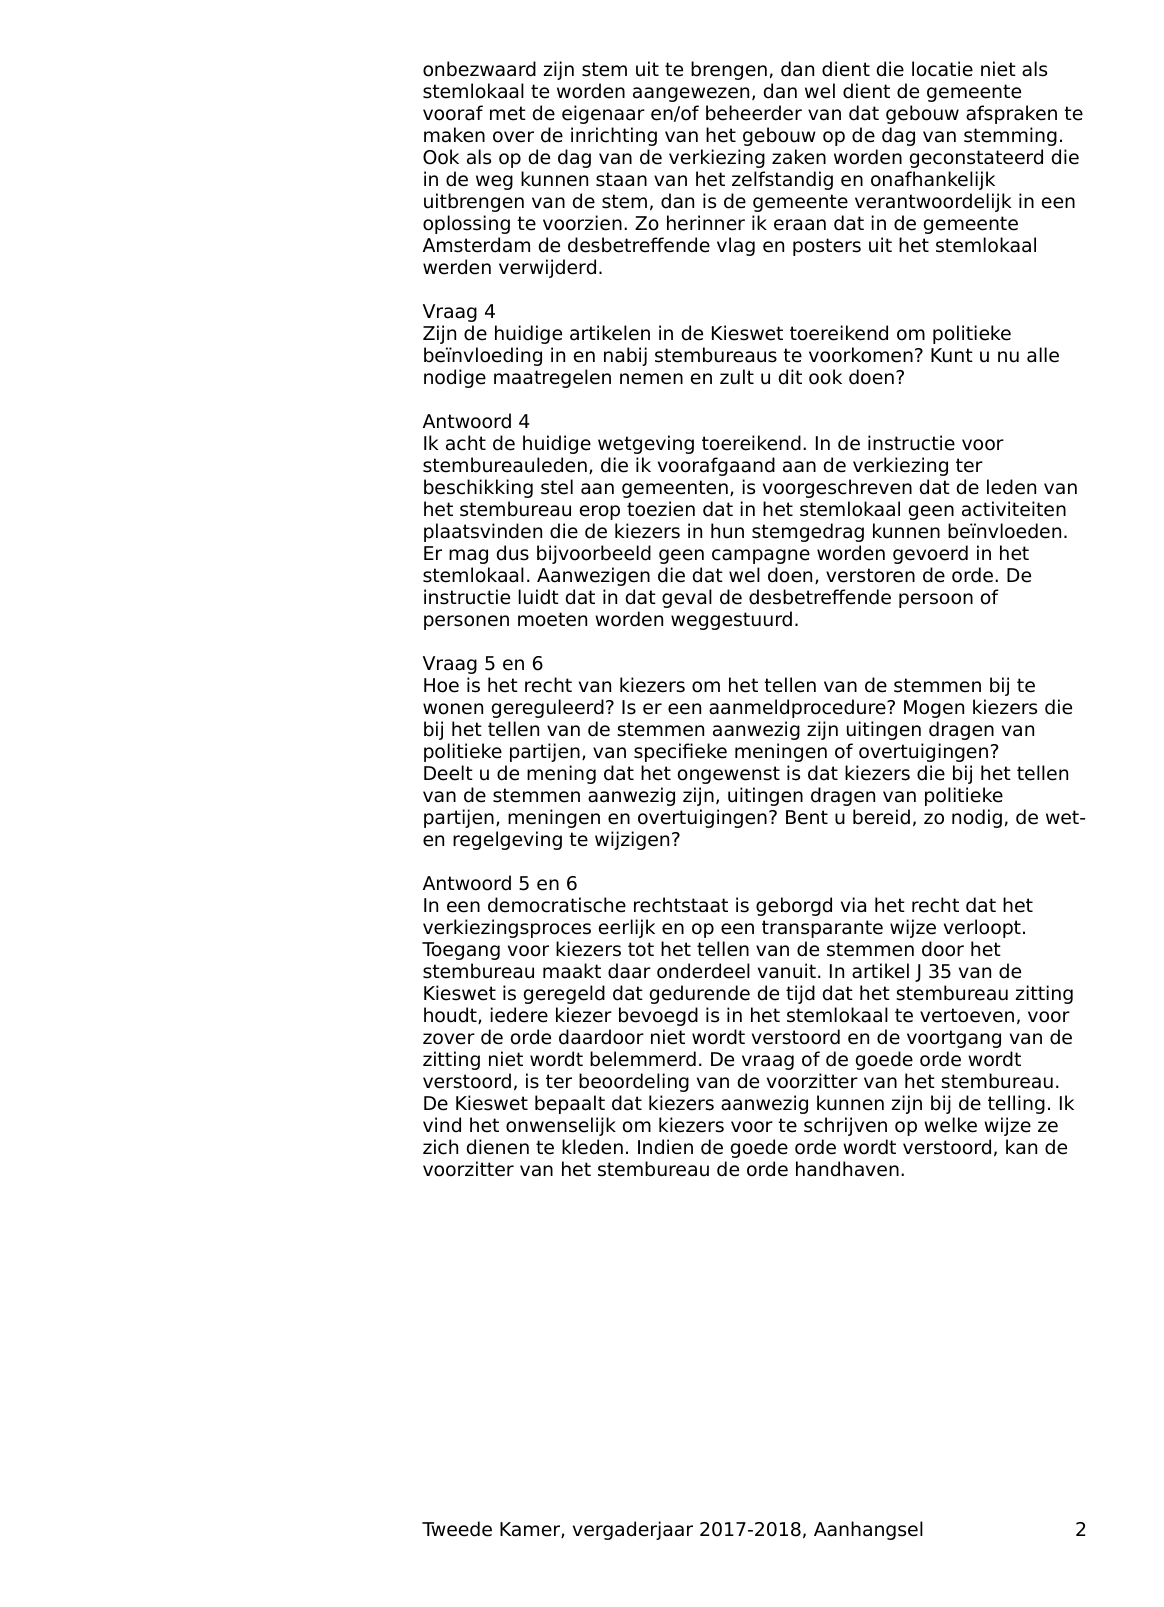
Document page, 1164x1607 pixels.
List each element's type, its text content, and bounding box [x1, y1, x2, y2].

text Vraag 5 en 6 [422, 653, 1087, 675]
text onbezwaard zijn stem uit te brengen, dan dient die locatie niet als stemlokaal te worden aangewezen, dan wel dient de gemeente vooraf met de eigenaar en/of beheerder van dat gebouw afspraken te maken over de inrichting van het gebouw op de dag van stemming. Ook als op de dag van de verkiezing zaken worden geconstateerd die in de weg kunnen staan van het zelfstandig en onafhankelijk uitbrengen van de stem, dan is de gemeente verantwoordelijk in een oplossing te voorzien. Zo herinner ik eraan dat in de gemeente Amsterdam de desbetreffende vlag en posters uit het stemlokaal werden verwijderd. [422, 59, 1087, 279]
text De Kieswet bepaalt dat kiezers aanwezig kunnen zijn bij de telling. Ik vind het onwenselijk om kiezers voor te schrijven op welke wijze ze zich dienen te kleden. Indien de goede orde wordt verstoord, kan de voorzitter van het stembureau de orde handhaven. [422, 1093, 1087, 1181]
text Antwoord 5 en 6 [422, 873, 1087, 895]
text In een democratische rechtstaat is geborgd via het recht dat het verkiezingsproces eerlijk en op een transparante wijze verloopt. Toegang voor kiezers tot het tellen van de stemmen door het stembureau maakt daar onderdeel vanuit. In artikel J 35 van de Kieswet is geregeld dat gedurende de tijd dat het stembureau zitting houdt, iedere kiezer bevoegd is in het stemlokaal te vertoeven, voor zover de orde daardoor niet wordt verstoord en de voortgang van de zitting niet wordt belemmerd. De vraag of de goede orde wordt verstoord, is ter beoordeling van de voorzitter van het stembureau. [422, 895, 1087, 1093]
text Antwoord 4 [422, 411, 1087, 433]
text Deelt u de mening dat het ongewenst is dat kiezers die bij het tellen van de stemmen aanwezig zijn, uitingen dragen van politieke partijen, meningen en overtuigingen? Bent u bereid, zo nodig, de wet- en regelgeving te wijzigen? [422, 763, 1087, 851]
text Hoe is het recht van kiezers om het tellen van de stemmen bij te wonen gereguleerd? Is er een aanmeldprocedure? Mogen kiezers die bij het tellen van de stemmen aanwezig zijn uitingen dragen van politieke partijen, van specifieke meningen of overtuigingen? [422, 675, 1087, 763]
text Vraag 4 [422, 301, 1087, 323]
text Zijn de huidige artikelen in de Kieswet toereikend om politieke beïnvloeding in en nabij stembureaus te voorkomen? Kunt u nu alle nodige maatregelen nemen en zult u dit ook doen? [422, 323, 1087, 389]
text Ik acht de huidige wetgeving toereikend. In de instructie voor stembureauleden, die ik voorafgaand aan de verkiezing ter beschikking stel aan gemeenten, is voorgeschreven dat de leden van het stembureau erop toezien dat in het stemlokaal geen activiteiten plaatsvinden die de kiezers in hun stemgedrag kunnen beïnvloeden. Er mag dus bijvoorbeeld geen campagne worden gevoerd in het stemlokaal. Aanwezigen die dat wel doen, verstoren de orde. De instructie luidt dat in dat geval de desbetreffende persoon of personen moeten worden weggestuurd. [422, 433, 1087, 631]
